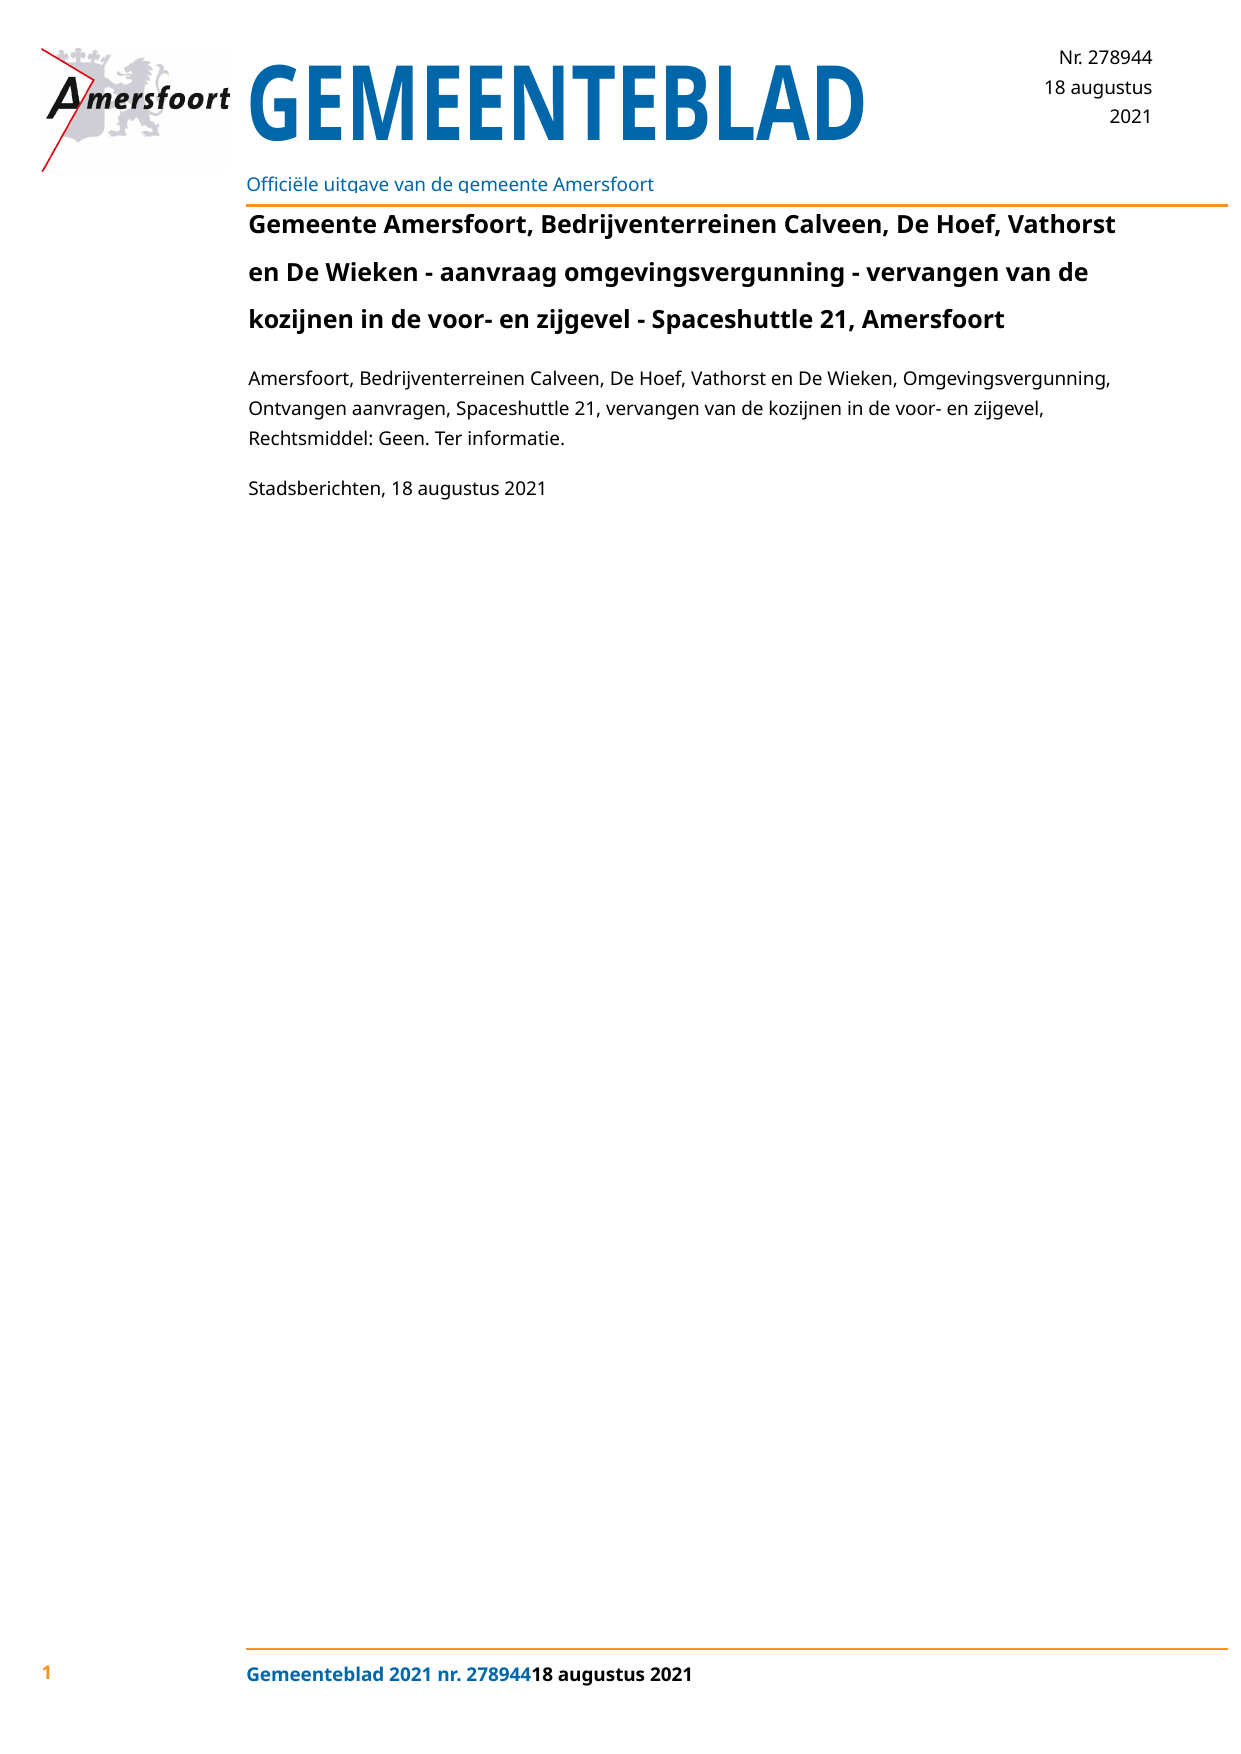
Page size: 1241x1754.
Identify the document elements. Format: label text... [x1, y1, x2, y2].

picture [41, 47, 231, 172]
text Amersfoort, Bedrijventerreinen Calveen, De Hoef, Vathorst en De Wieken, Omgevingsvergunning, Ontvangen aanvragen, Spaceshuttle 21, vervangen van de kozijnen in de voor- en zijgevel, Rechtsmiddel: Geen. Ter informatie. [248, 366, 1152, 450]
text Gemeente Amersfoort, Bedrijventerreinen Calveen, De Hoef, Vathorst en De Wieken - aanvraag omgevingsvergunning - vervangen van de kozijnen in de voor- en zijgevel - Spaceshuttle 21, Amersfoort [248, 207, 1152, 336]
text Stadsberichten, 18 augustus 2021 [248, 475, 1152, 501]
